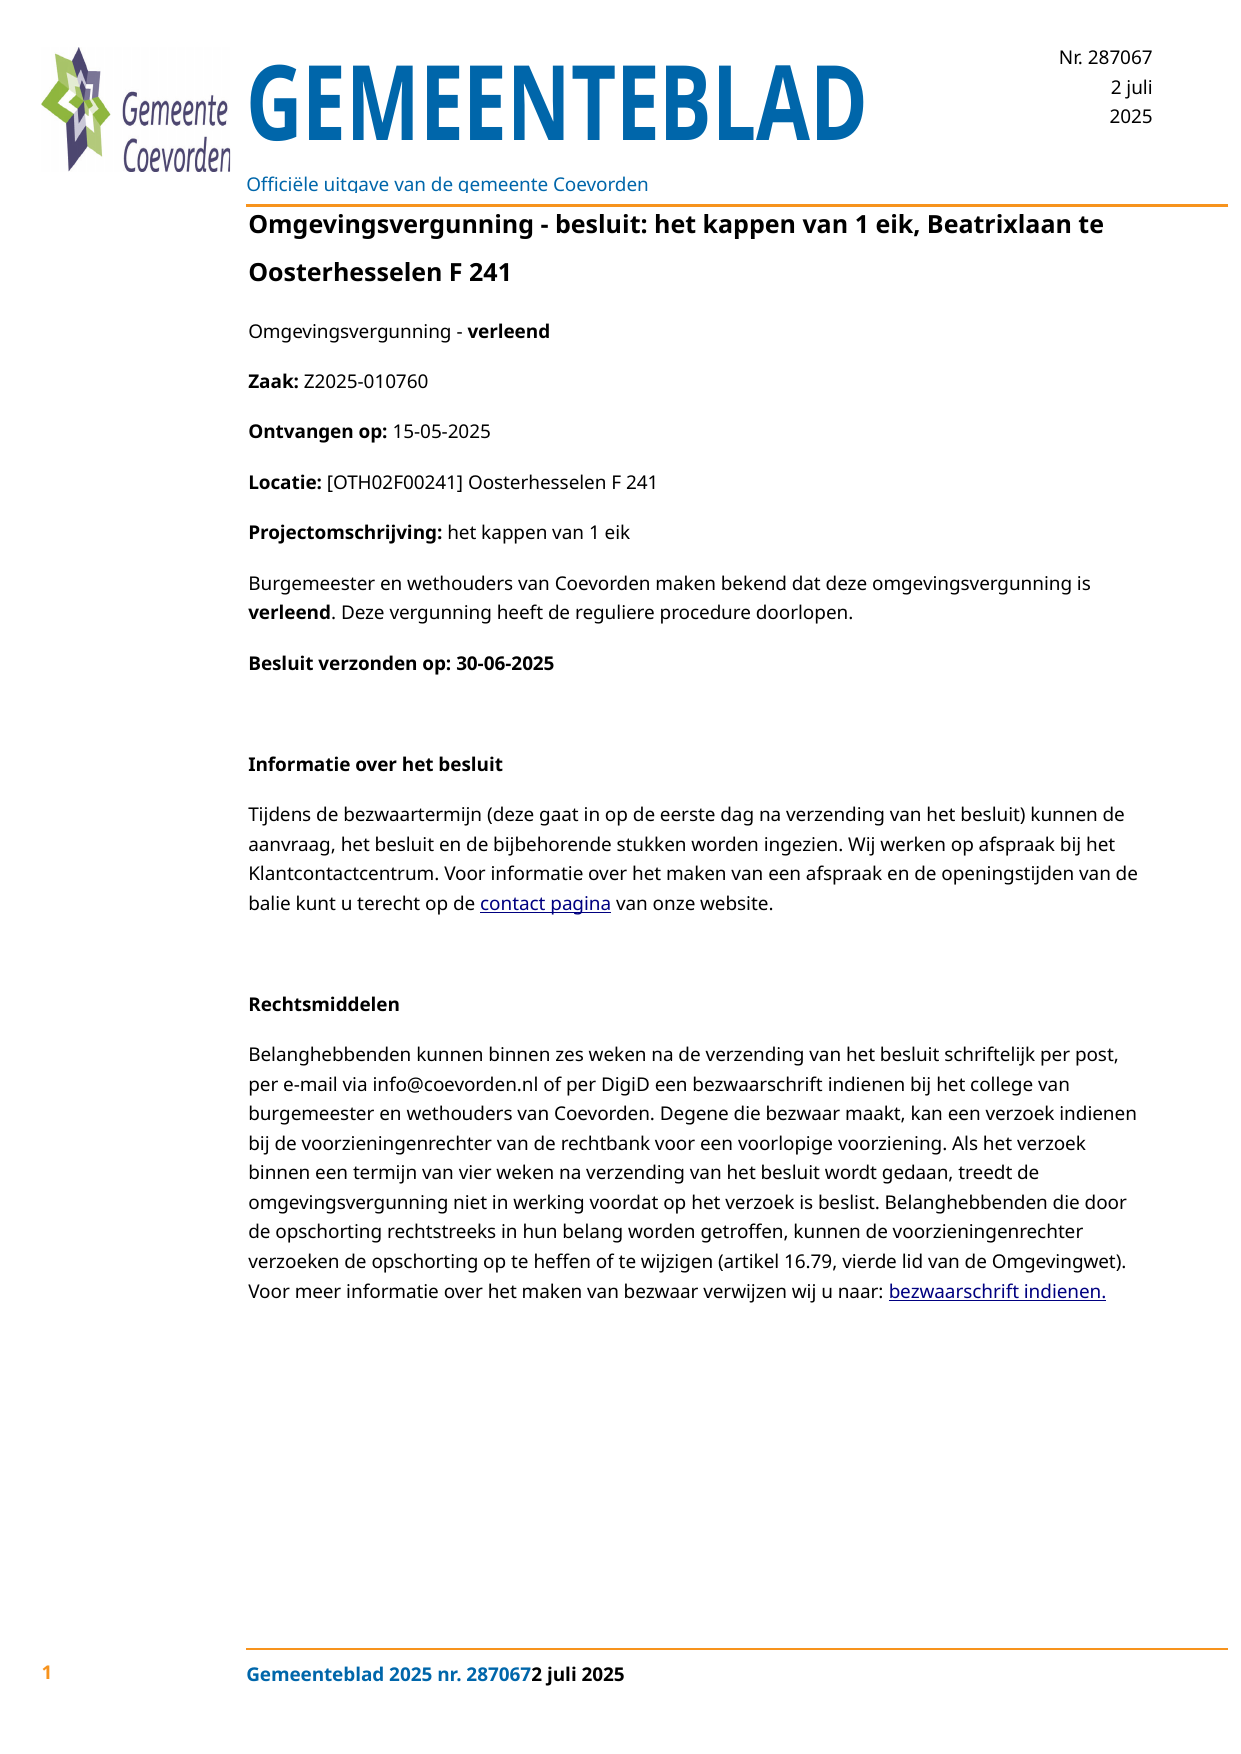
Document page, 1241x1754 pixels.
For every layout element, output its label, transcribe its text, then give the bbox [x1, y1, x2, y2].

text Belanghebbenden kunnen binnen zes weken na de verzending van het besluit schriftelijk per post, per e-mail via info@coevorden.nl of per DigiD een bezwaarschrift indienen bij het college van burgemeester en wethouders van Coevorden. Degene die bezwaar maakt, kan een verzoek indienen bij de voorzieningenrechter van de rechtbank voor een voorlopige voorziening. Als het verzoek binnen een termijn van vier weken na verzending van het besluit wordt gedaan, treedt de omgevingsvergunning niet in werking voordat op het verzoek is beslist. Belanghebbenden die door de opschorting rechtstreeks in hun belang worden getroffen, kunnen de voorzieningenrechter verzoeken de opschorting op te heffen of te wijzigen (artikel 16.79, vierde lid van de Omgevingwet). Voor meer informatie over het maken van bezwaar verwijzen wij u naar: bezwaarschrift indienen. [248, 1041, 1152, 1304]
text Ontvangen op: 15-05-2025 [248, 419, 1152, 444]
text Omgevingsvergunning - verleend [248, 318, 1152, 344]
text Locatie: [OTH02F00241] Oosterhesselen F 241 [248, 469, 1152, 495]
text Zaak: Z2025-010760 [248, 368, 1152, 394]
text Informatie over het besluit [248, 751, 1152, 777]
text Tijdens de bezwaartermijn (deze gaat in op de eerste dag na verzending van het besluit) kunnen de aanvraag, het besluit en de bijbehorende stukken worden ingezien. Wij werken op afspraak bij het Klantcontactcentrum. Voor informatie over het maken van een afspraak en de openingstijden van de balie kunt u terecht op de contact pagina van onze website. [248, 801, 1152, 916]
picture [41, 47, 231, 172]
text Omgevingsvergunning - besluit: het kappen van 1 eik, Beatrixlaan te Oosterhesselen F 241 [248, 207, 1152, 288]
text Burgemeester en wethouders van Coevorden maken bekend dat deze omgevingsvergunning is verleend. Deze vergunning heeft de reguliere procedure doorlopen. [248, 570, 1152, 625]
text Rechtsmiddelen [248, 991, 1152, 1017]
text Projectomschrijving: het kappen van 1 eik [248, 519, 1152, 545]
text Besluit verzonden op: 30-06-2025 [248, 650, 1152, 676]
